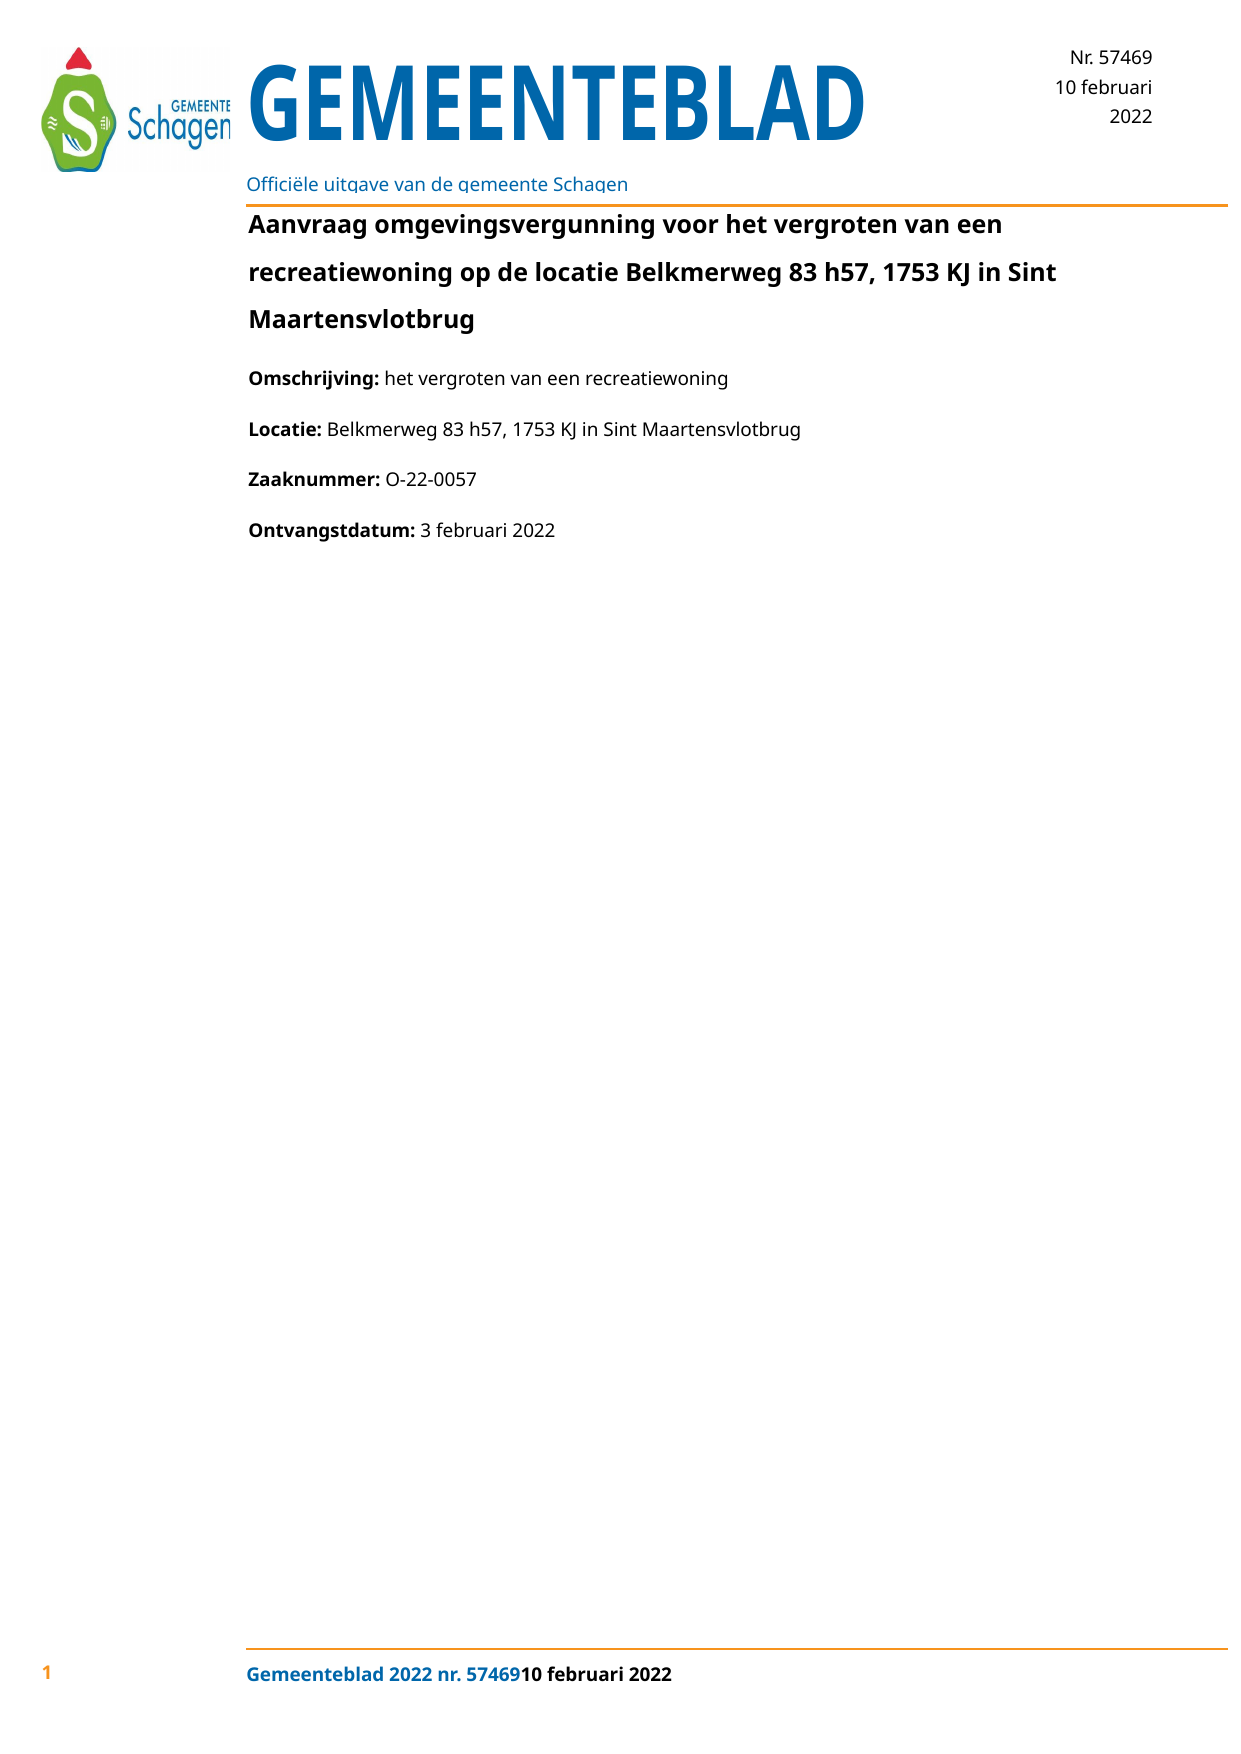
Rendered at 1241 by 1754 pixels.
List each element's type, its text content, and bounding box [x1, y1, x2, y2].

picture [41, 47, 231, 172]
text Aanvraag omgevingsvergunning voor het vergroten van een recreatiewoning op de locatie Belkmerweg 83 h57, 1753 KJ in Sint Maartensvlotbrug [248, 207, 1152, 336]
text Locatie: Belkmerweg 83 h57, 1753 KJ in Sint Maartensvlotbrug [248, 416, 1152, 442]
text Omschrijving: het vergroten van een recreatiewoning [248, 366, 1152, 391]
text Zaaknummer: O-22-0057 [248, 466, 1152, 492]
text Ontvangstdatum: 3 februari 2022 [248, 517, 1152, 542]
